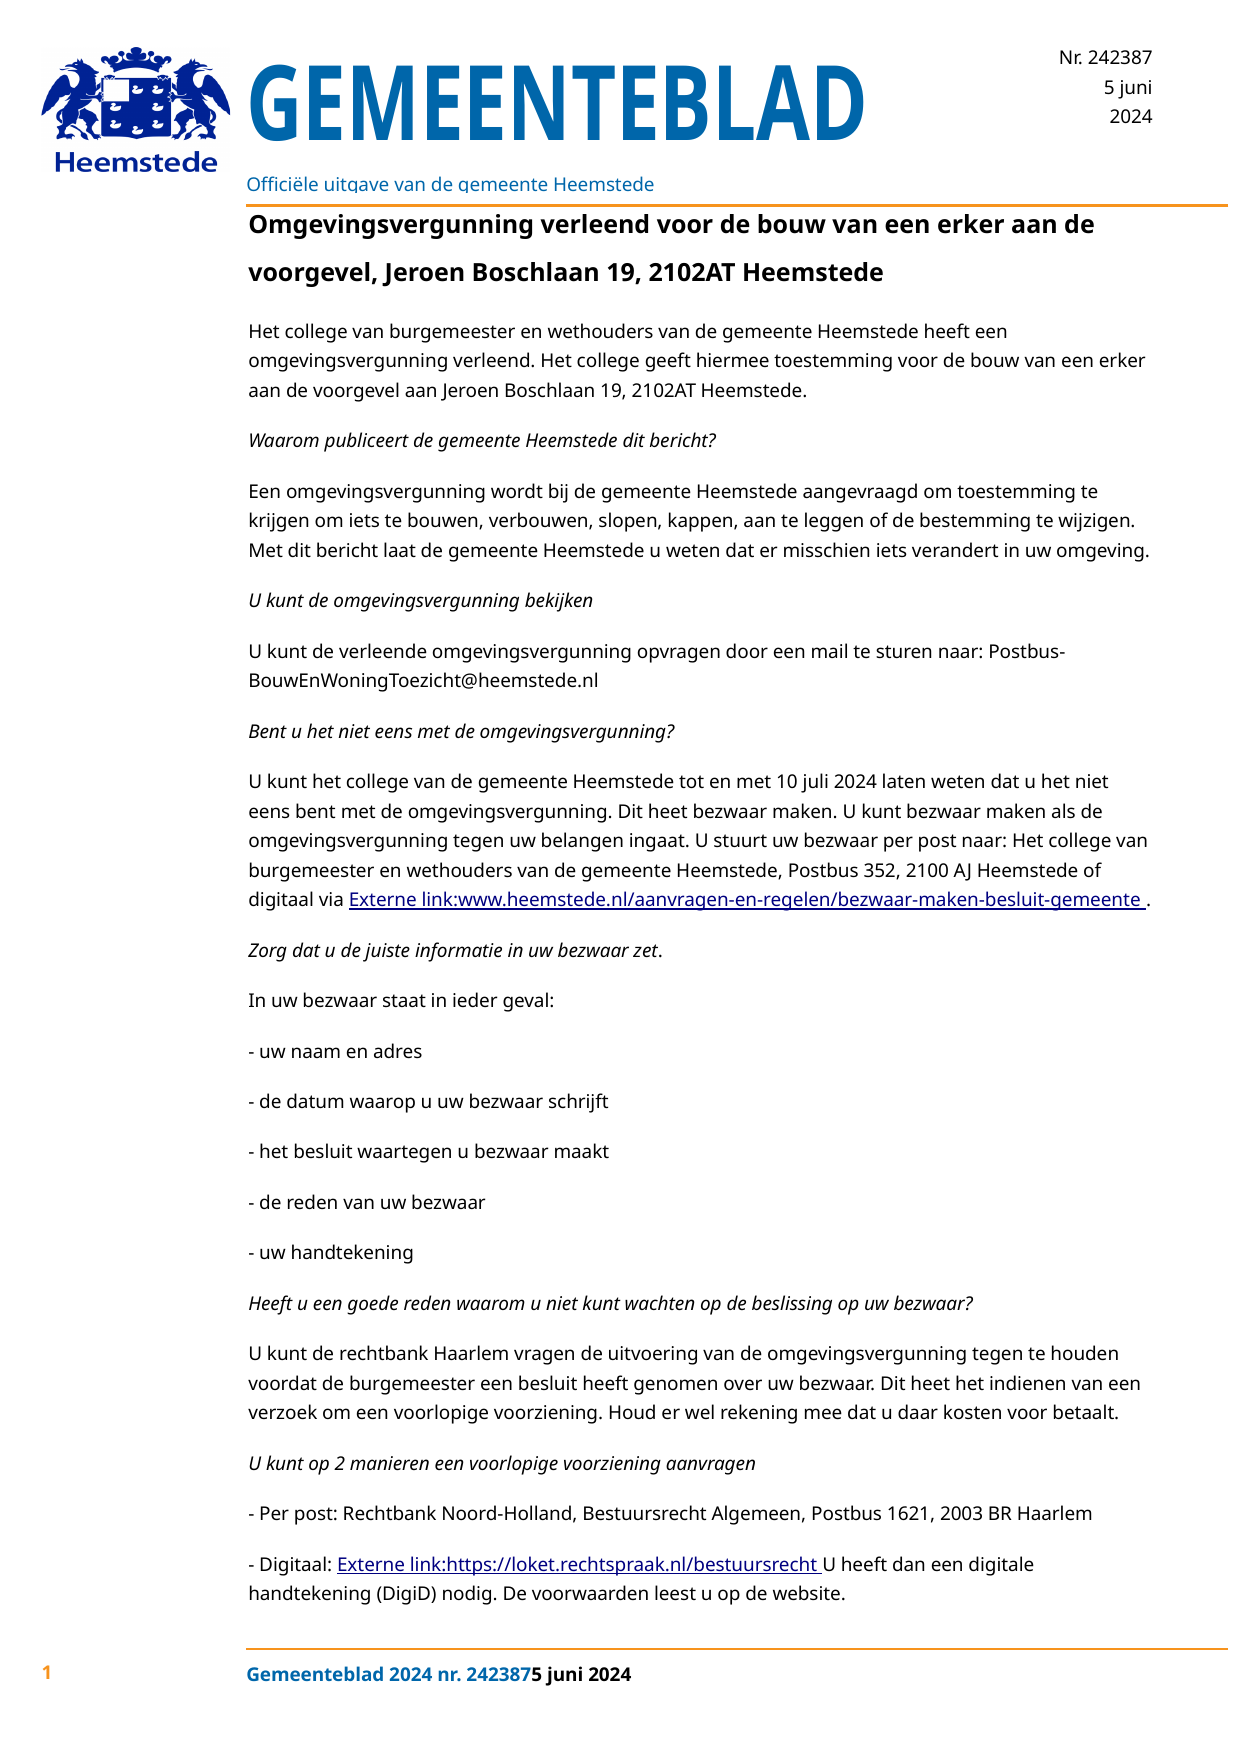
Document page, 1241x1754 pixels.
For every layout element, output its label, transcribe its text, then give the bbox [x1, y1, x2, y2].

text Een omgevingsvergunning wordt bij de gemeente Heemstede aangevraagd om toestemming te krijgen om iets te bouwen, verbouwen, slopen, kappen, aan te leggen of de bestemming te wijzigen. Met dit bericht laat de gemeente Heemstede u weten dat er misschien iets verandert in uw omgeving. [248, 478, 1152, 563]
text Bent u het niet eens met de omgevingsvergunning? [248, 718, 1152, 744]
text U kunt de omgevingsvergunning bekijken [248, 587, 1152, 613]
text Omgevingsvergunning verleend voor de bouw van een erker aan de voorgevel, Jeroen Boschlaan 19, 2102AT Heemstede [248, 207, 1152, 288]
text Zorg dat u de juiste informatie in uw bezwaar zet. [248, 937, 1152, 963]
text - uw naam en adres [248, 1038, 1152, 1064]
text In uw bezwaar staat in ieder geval: [248, 987, 1152, 1013]
picture [41, 47, 231, 172]
text - de reden van uw bezwaar [248, 1189, 1152, 1215]
text Het college van burgemeester en wethouders van de gemeente Heemstede heeft een omgevingsvergunning verleend. Het college geeft hiermee toestemming voor de bouw van een erker aan de voorgevel aan Jeroen Boschlaan 19, 2102AT Heemstede. [248, 318, 1152, 403]
text U kunt het college van de gemeente Heemstede tot en met 10 juli 2024 laten weten dat u het niet eens bent met de omgevingsvergunning. Dit heet bezwaar maken. U kunt bezwaar maken als de omgevingsvergunning tegen uw belangen ingaat. U stuurt uw bezwaar per post naar: Het college van burgemeester en wethouders van de gemeente Heemstede, Postbus 352, 2100 AJ Heemstede of digitaal via Externe link:www.heemstede.nl/aanvragen-en-regelen/bezwaar-maken-besluit-gemeente . [248, 768, 1152, 912]
text - uw handtekening [248, 1239, 1152, 1265]
text Heeft u een goede reden waarom u niet kunt wachten op de beslissing op uw bezwaar? [248, 1290, 1152, 1316]
text U kunt op 2 manieren een voorlopige voorziening aanvragen [248, 1450, 1152, 1476]
text - de datum waarop u uw bezwaar schrijft [248, 1088, 1152, 1114]
text U kunt de rechtbank Haarlem vragen de uitvoering van de omgevingsvergunning tegen te houden voordat de burgemeester een besluit heeft genomen over uw bezwaar. Dit heet het indienen van een verzoek om een voorlopige voorziening. Houd er wel rekening mee dat u daar kosten voor betaalt. [248, 1340, 1152, 1425]
text - Digitaal: Externe link:https://loket.rechtspraak.nl/bestuursrecht U heeft dan een digitale handtekening (DigiD) nodig. De voorwaarden leest u op de website. [248, 1551, 1152, 1606]
text - Per post: Rechtbank Noord-Holland, Bestuursrecht Algemeen, Postbus 1621, 2003 BR Haarlem [248, 1500, 1152, 1526]
text - het besluit waartegen u bezwaar maakt [248, 1139, 1152, 1164]
text U kunt de verleende omgevingsvergunning opvragen door een mail te sturen naar: Postbus-BouwEnWoningToezicht@heemstede.nl [248, 638, 1152, 693]
text Waarom publiceert de gemeente Heemstede dit bericht? [248, 427, 1152, 453]
